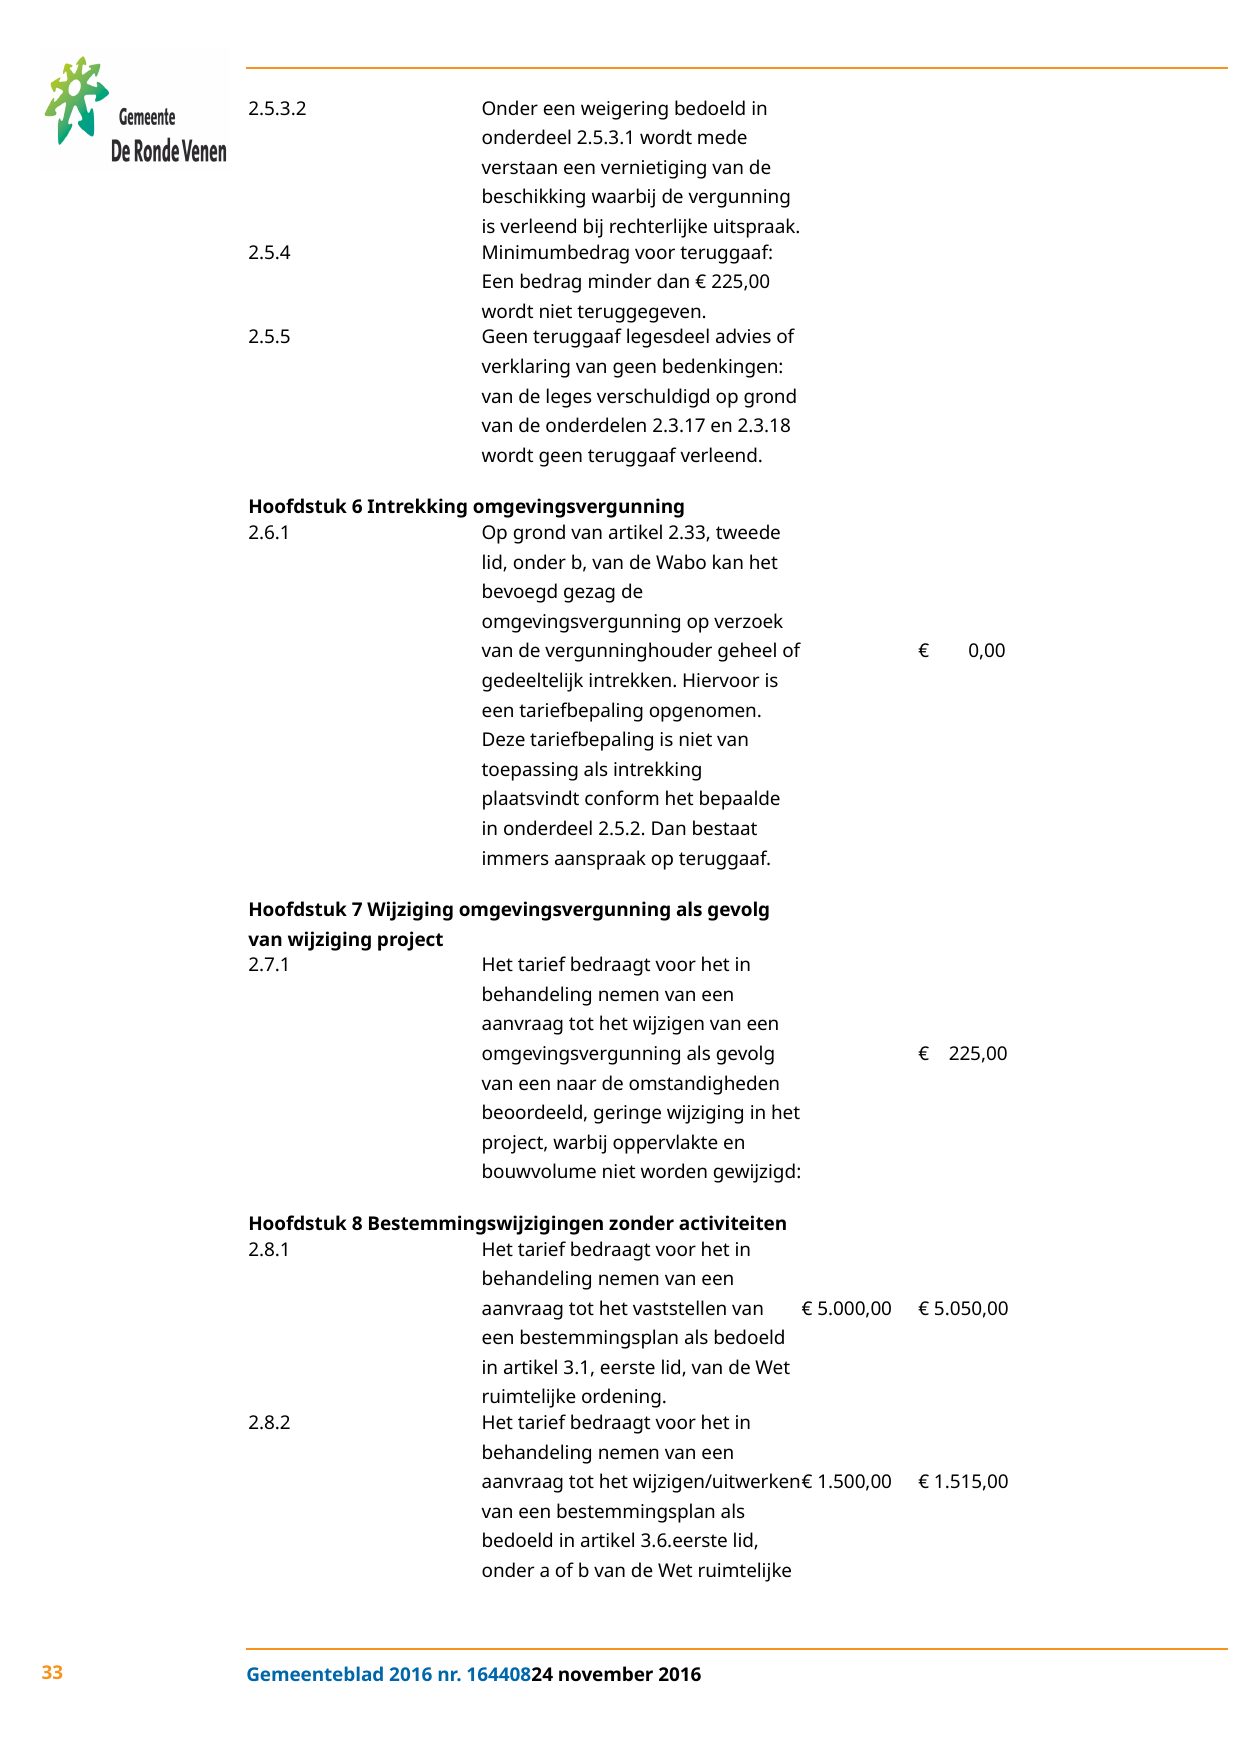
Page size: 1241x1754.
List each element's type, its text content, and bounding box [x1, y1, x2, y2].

picture [41, 47, 231, 172]
table_cell [918, 896, 1152, 951]
table_cell [481, 870, 801, 896]
table_cell [918, 324, 1152, 468]
table_cell [481, 1184, 801, 1210]
table_cell [801, 468, 918, 493]
table_cell [918, 494, 1152, 519]
table_cell [248, 468, 481, 493]
table_cell [918, 1184, 1152, 1210]
table_cell Het tarief bedraagt voor het in behandeling nemen van een aanvraag tot het wijzigen van een omgevingsvergunning als gevolg van een naar de omstandigheden beoordeeld, geringe wijziging in het project, warbij oppervlakte en bouwvolume niet worden gewijzigd: [481, 951, 801, 1184]
table_cell € 0,00 [918, 519, 1152, 870]
table_cell Hoofdstuk 6 Intrekking omgevingsvergunning [248, 494, 801, 519]
table_cell Het tarief bedraagt voor het in behandeling nemen van een aanvraag tot het wijzigen/uitwerken van een bestemmingsplan als bedoeld in artikel 3.6.eerste lid, onder a of b van de Wet ruimtelijke [481, 1409, 801, 1583]
table_cell [248, 1184, 481, 1210]
table_cell 2.8.1 [248, 1236, 481, 1409]
table_cell [801, 95, 918, 239]
table_cell [801, 1210, 918, 1236]
table_cell Hoofdstuk 7 Wijziging omgevingsvergunning als gevolg van wijziging project [248, 896, 801, 951]
table_cell Onder een weigering bedoeld in onderdeel 2.5.3.1 wordt mede verstaan een vernietiging van de beschikking waarbij de vergunning is verleend bij rechterlijke uitspraak. [481, 95, 801, 239]
table_cell Hoofdstuk 8 Bestemmingswijzigingen zonder activiteiten [248, 1210, 801, 1236]
table_cell € 5.000,00 [801, 1236, 918, 1409]
table_cell [801, 324, 918, 468]
table_cell 2.5.5 [248, 324, 481, 468]
table_cell 2.6.1 [248, 519, 481, 870]
table_cell Minimumbedrag voor teruggaaf: Een bedrag minder dan € 225,00 wordt niet teruggegeven. [481, 239, 801, 324]
table_cell [918, 95, 1152, 239]
table_cell [481, 468, 801, 493]
table_cell € 1.500,00 [801, 1409, 918, 1583]
table_cell 2.5.3.2 [248, 95, 481, 239]
table_cell [801, 239, 918, 324]
table_cell Op grond van artikel 2.33, tweede lid, onder b, van de Wabo kan het bevoegd gezag de omgevingsvergunning op verzoek van de vergunninghouder geheel of gedeeltelijk intrekken. Hiervoor is een tariefbepaling opgenomen. Deze tariefbepaling is niet van toepassing als intrekking plaatsvindt conform het bepaalde in onderdeel 2.5.2. Dan bestaat immers aanspraak op teruggaaf. [481, 519, 801, 870]
table_cell [248, 870, 481, 896]
table_cell € 5.050,00 [918, 1236, 1152, 1409]
table_cell [801, 519, 918, 870]
table_cell [801, 870, 918, 896]
table_cell € 225,00 [918, 951, 1152, 1184]
table_cell [801, 896, 918, 951]
table_cell [918, 1210, 1152, 1236]
table_cell Geen teruggaaf legesdeel advies of verklaring van geen bedenkingen: van de leges verschuldigd op grond van de onderdelen 2.3.17 en 2.3.18 wordt geen teruggaaf verleend. [481, 324, 801, 468]
table_cell [918, 870, 1152, 896]
table_cell Het tarief bedraagt voor het in behandeling nemen van een aanvraag tot het vaststellen van een bestemmingsplan als bedoeld in artikel 3.1, eerste lid, van de Wet ruimtelijke ordening. [481, 1236, 801, 1409]
table_cell [801, 1184, 918, 1210]
table_cell [918, 468, 1152, 493]
table_cell € 1.515,00 [918, 1409, 1152, 1583]
table_cell [801, 494, 918, 519]
table_cell 2.7.1 [248, 951, 481, 1184]
table_cell 2.8.2 [248, 1409, 481, 1583]
table_cell [801, 951, 918, 1184]
table_cell 2.5.4 [248, 239, 481, 324]
table_cell [918, 239, 1152, 324]
